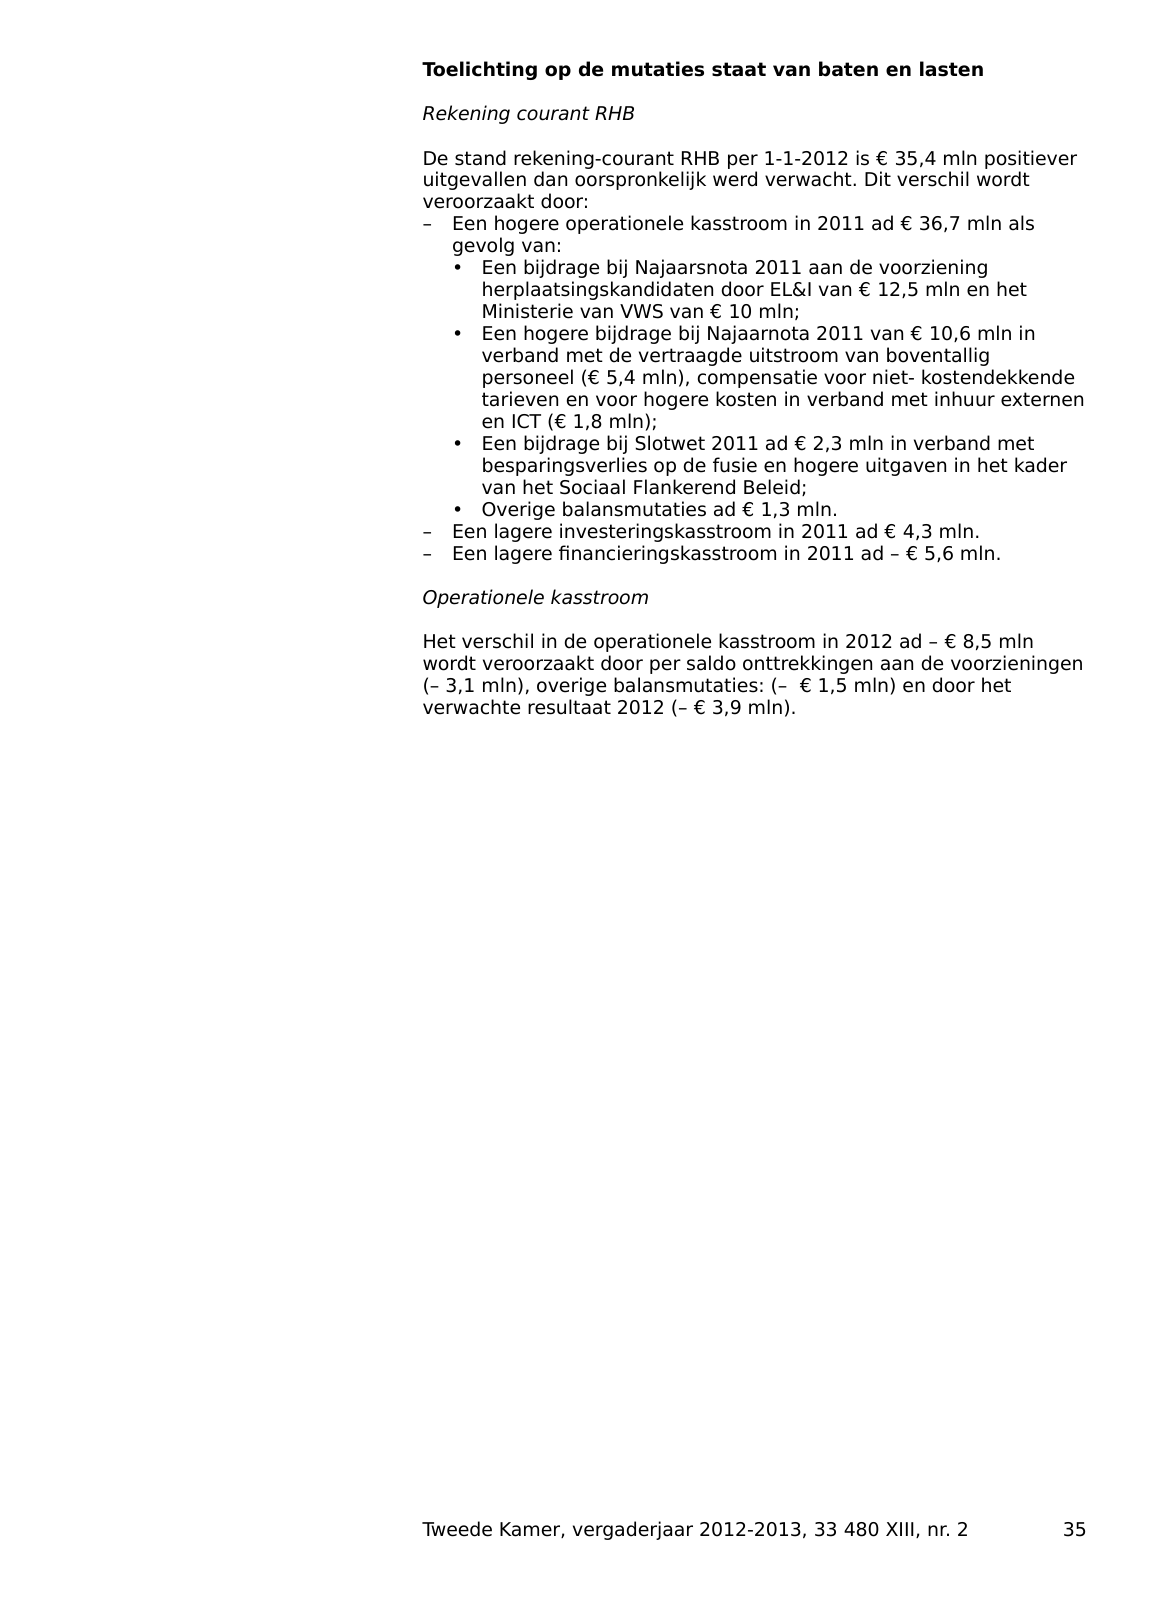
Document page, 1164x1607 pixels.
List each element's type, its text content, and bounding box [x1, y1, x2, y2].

subtitle Rekening courant RHB [422, 103, 1087, 125]
text – Een lagere financieringskasstroom in 2011 ad – € 5,6 mln. [422, 543, 1087, 565]
text Het verschil in de operationele kasstroom in 2012 ad – € 8,5 mln wordt veroorzaakt door per saldo onttrekkingen aan de voorzieningen (– 3,1 mln), overige balansmutaties: (– € 1,5 mln) en door het verwachte resultaat 2012 (– € 3,9 mln). [422, 631, 1087, 719]
text • Overige balansmutaties ad € 1,3 mln. [452, 499, 1087, 521]
text De stand rekening-courant RHB per 1-1-2012 is € 35,4 mln positiever uitgevallen dan oorspronkelijk werd verwacht. Dit verschil wordt veroorzaakt door: [422, 147, 1087, 213]
text • Een bijdrage bij Slotwet 2011 ad € 2,3 mln in verband met besparingsverlies op de fusie en hogere uitgaven in het kader van het Sociaal Flankerend Beleid; [452, 433, 1087, 499]
text • Een bijdrage bij Najaarsnota 2011 aan de voorziening herplaatsingskandidaten door EL&I van € 12,5 mln en het Ministerie van VWS van € 10 mln; [452, 257, 1087, 323]
subtitle Operationele kasstroom [422, 587, 1087, 609]
text – Een lagere investeringskasstroom in 2011 ad € 4,3 mln. [422, 521, 1087, 543]
text • Een hogere bijdrage bij Najaarnota 2011 van € 10,6 mln in verband met de vertraagde uitstroom van boventallig personeel (€ 5,4 mln), compensatie voor niet- kostendekkende tarieven en voor hogere kosten in verband met inhuur externen en ICT (€ 1,8 mln); [452, 323, 1087, 433]
text – Een hogere operationele kasstroom in 2011 ad € 36,7 mln als gevolg van: [422, 213, 1087, 257]
subtitle Toelichting op de mutaties staat van baten en lasten [422, 59, 1087, 81]
